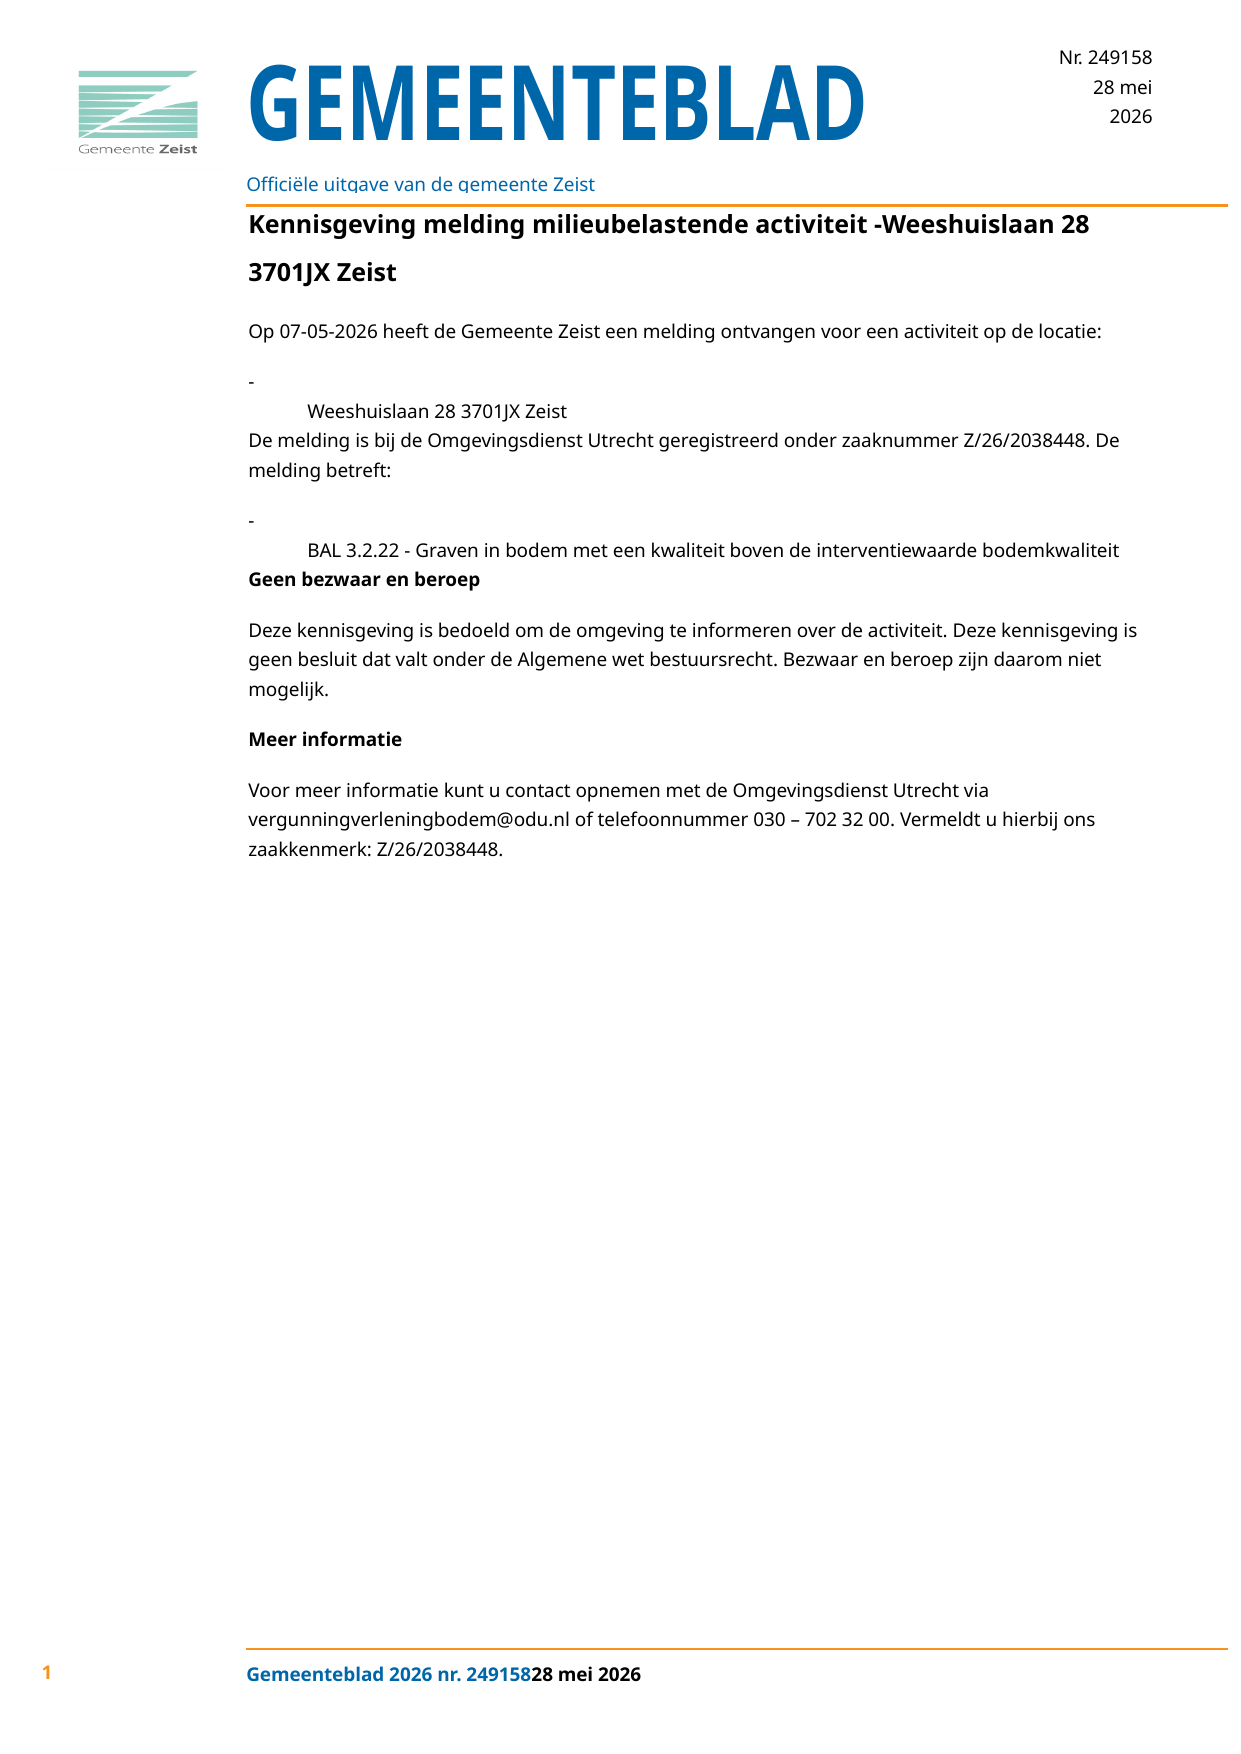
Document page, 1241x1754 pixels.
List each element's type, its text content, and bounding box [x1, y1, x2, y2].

list BAL 3.2.22 - Graven in bodem met een kwaliteit boven de interventiewaarde bodemkwaliteit [248, 537, 1152, 563]
text Meer informatie [248, 727, 1152, 752]
text Op 07-05-2026 heeft de Gemeente Zeist een melding ontvangen voor een activiteit op de locatie: [248, 318, 1152, 344]
text De melding is bij de Omgevingsdienst Utrecht geregistreerd onder zaaknummer Z/26/2038448. De melding betreft: [248, 427, 1152, 483]
text Geen bezwaar en beroep [248, 567, 1152, 592]
picture [41, 47, 231, 172]
list Weeshuislaan 28 3701JX Zeist [248, 398, 1152, 424]
text Kennisgeving melding milieubelastende activiteit -Weeshuislaan 28 3701JX Zeist [248, 207, 1152, 288]
text Voor meer informatie kunt u contact opnemen met de Omgevingsdienst Utrecht via vergunningverleningbodem@odu.nl of telefoonnummer 030 – 702 32 00. Vermeldt u hierbij ons zaakkenmerk: Z/26/2038448. [248, 777, 1152, 862]
text Deze kennisgeving is bedoeld om de omgeving te informeren over de activiteit. Deze kennisgeving is geen besluit dat valt onder de Algemene wet bestuursrecht. Bezwaar en beroep zijn daarom niet mogelijk. [248, 617, 1152, 702]
